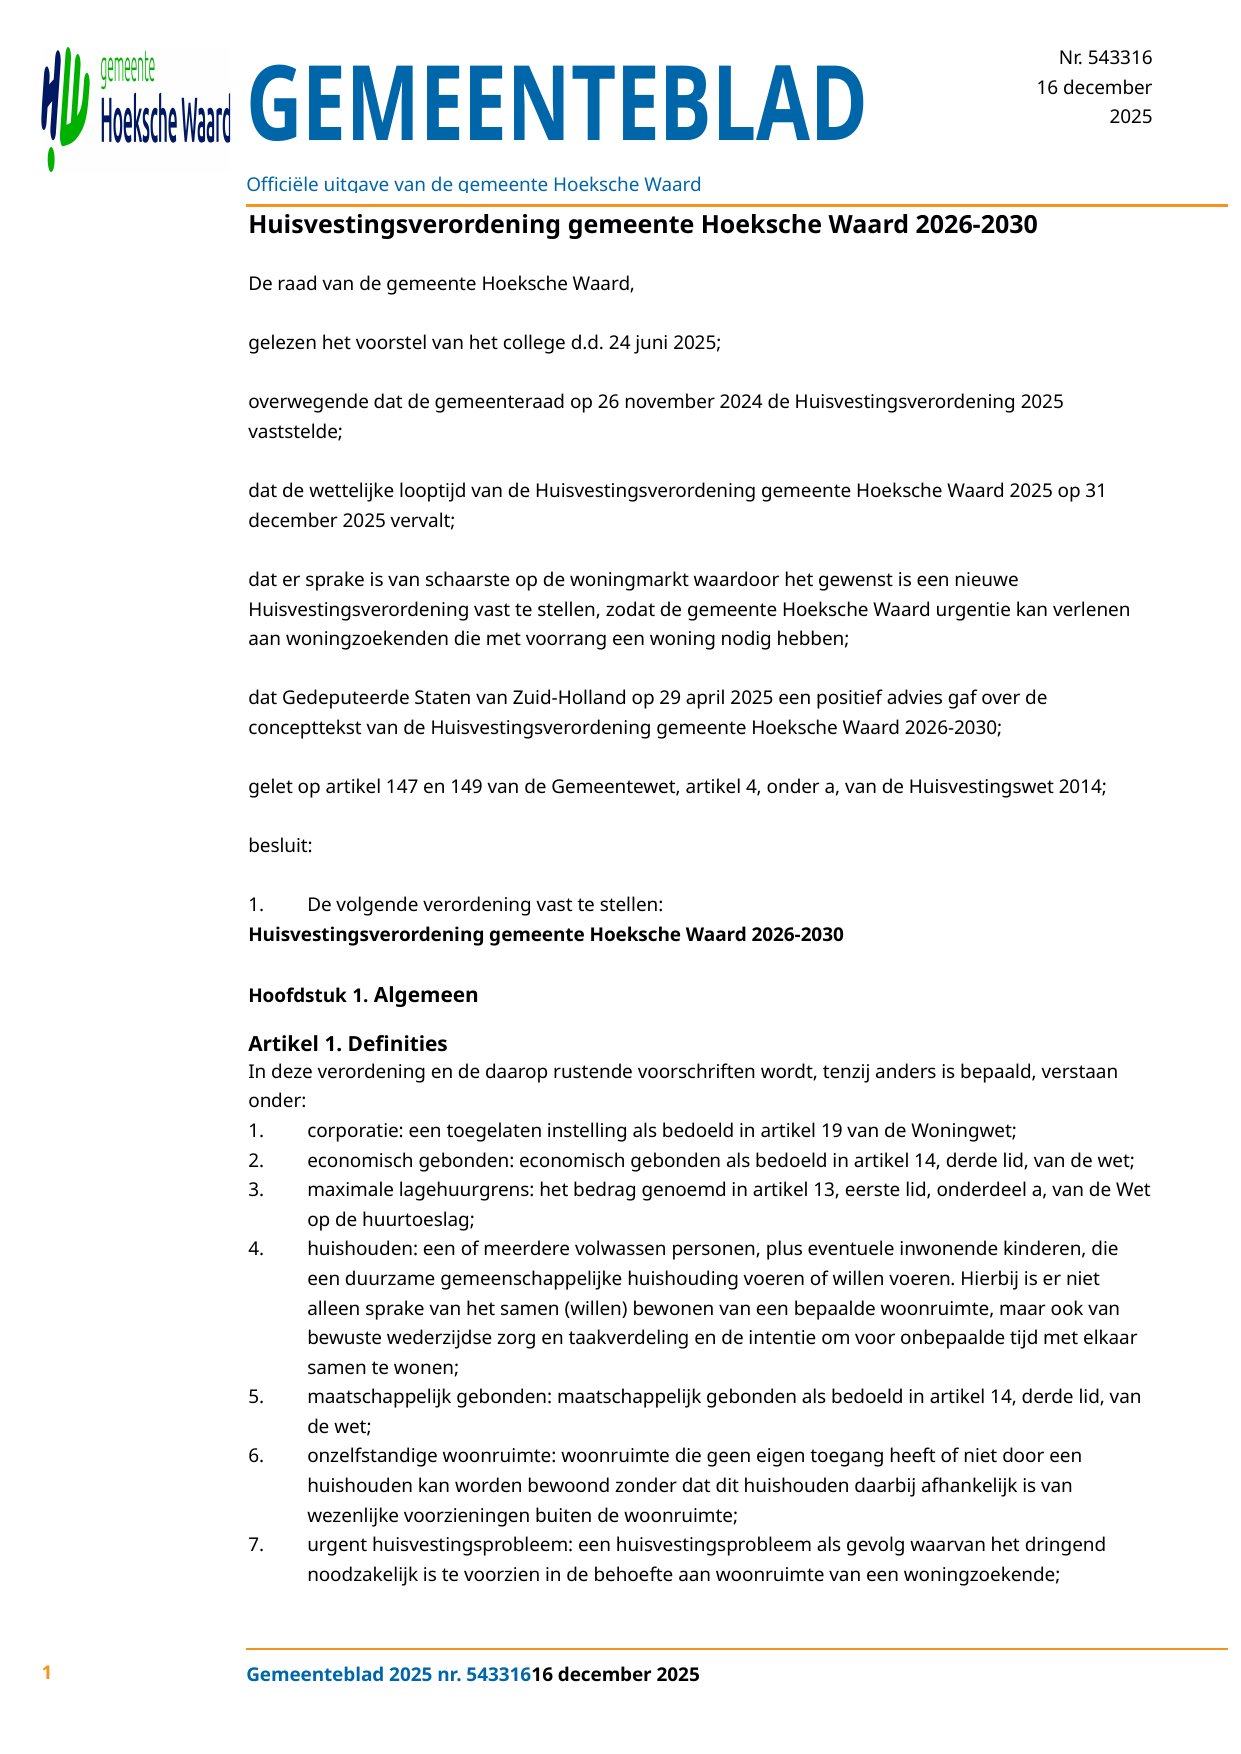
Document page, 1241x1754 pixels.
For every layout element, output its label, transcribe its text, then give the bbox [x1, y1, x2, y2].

list huishouden: een of meerdere volwassen personen, plus eventuele inwonende kinderen, die een duurzame gemeenschappelijke huishouding voeren of willen voeren. Hierbij is er niet alleen sprake van het samen (willen) bewonen van een bepaalde woonruimte, maar ook van bewuste wederzijdse zorg en taakverdeling en de intentie om voor onbepaalde tijd met elkaar samen te wonen; [248, 1236, 1152, 1379]
list maximale lagehuurgrens: het bedrag genoemd in artikel 13, eerste lid, onderdeel a, van de Wet op de huurtoeslag; [248, 1176, 1152, 1232]
text In deze verordening en de daarop rustende voorschriften wordt, tenzij anders is bepaald, verstaan onder: [248, 1058, 1152, 1113]
text dat Gedeputeerde Staten van Zuid-Holland op 29 april 2025 een positief advies gaf over de concepttekst van de Huisvestingsverordening gemeente Hoeksche Waard 2026-2030; [248, 684, 1152, 740]
text gelezen het voorstel van het college d.d. 24 juni 2025; [248, 329, 1152, 355]
text dat de wettelijke looptijd van de Huisvestingsverordening gemeente Hoeksche Waard 2025 op 31 december 2025 vervalt; [248, 477, 1152, 533]
text De raad van de gemeente Hoeksche Waard, [248, 270, 1152, 296]
list De volgende verordening vast te stellen: [248, 892, 1152, 917]
text Huisvestingsverordening gemeente Hoeksche Waard 2026-2030 [248, 921, 1152, 947]
text Artikel 1. Definities [248, 1029, 1152, 1058]
text overwegende dat de gemeenteraad op 26 november 2024 de Huisvestingsverordening 2025 vaststelde; [248, 389, 1152, 444]
text Huisvestingsverordening gemeente Hoeksche Waard 2026-2030 [248, 207, 1152, 241]
picture [41, 47, 231, 172]
list economisch gebonden: economisch gebonden als bedoeld in artikel 14, derde lid, van de wet; [248, 1147, 1152, 1172]
list onzelfstandige woonruimte: woonruimte die geen eigen toegang heeft of niet door een huishouden kan worden bewoond zonder dat dit huishouden daarbij afhankelijk is van wezenlijke voorzieningen buiten de woonruimte; [248, 1443, 1152, 1527]
list urgent huisvestingsprobleem: een huisvestingsprobleem als gevolg waarvan het dringend noodzakelijk is te voorzien in de behoefte aan woonruimte van een woningzoekende; [248, 1531, 1152, 1587]
list maatschappelijk gebonden: maatschappelijk gebonden als bedoeld in artikel 14, derde lid, van de wet; [248, 1383, 1152, 1439]
text besluit: [248, 832, 1152, 858]
list corporatie: een toegelaten instelling als bedoeld in artikel 19 van de Woningwet; [248, 1117, 1152, 1143]
text gelet op artikel 147 en 149 van de Gemeentewet, artikel 4, onder a, van de Huisvestingswet 2014; [248, 773, 1152, 799]
text dat er sprake is van schaarste op de woningmarkt waardoor het gewenst is een nieuwe Huisvestingsverordening vast te stellen, zodat de gemeente Hoeksche Waard urgentie kan verlenen aan woningzoekenden die met voorrang een woning nodig hebben; [248, 566, 1152, 651]
text Hoofdstuk 1. Algemeen [248, 980, 1152, 1009]
